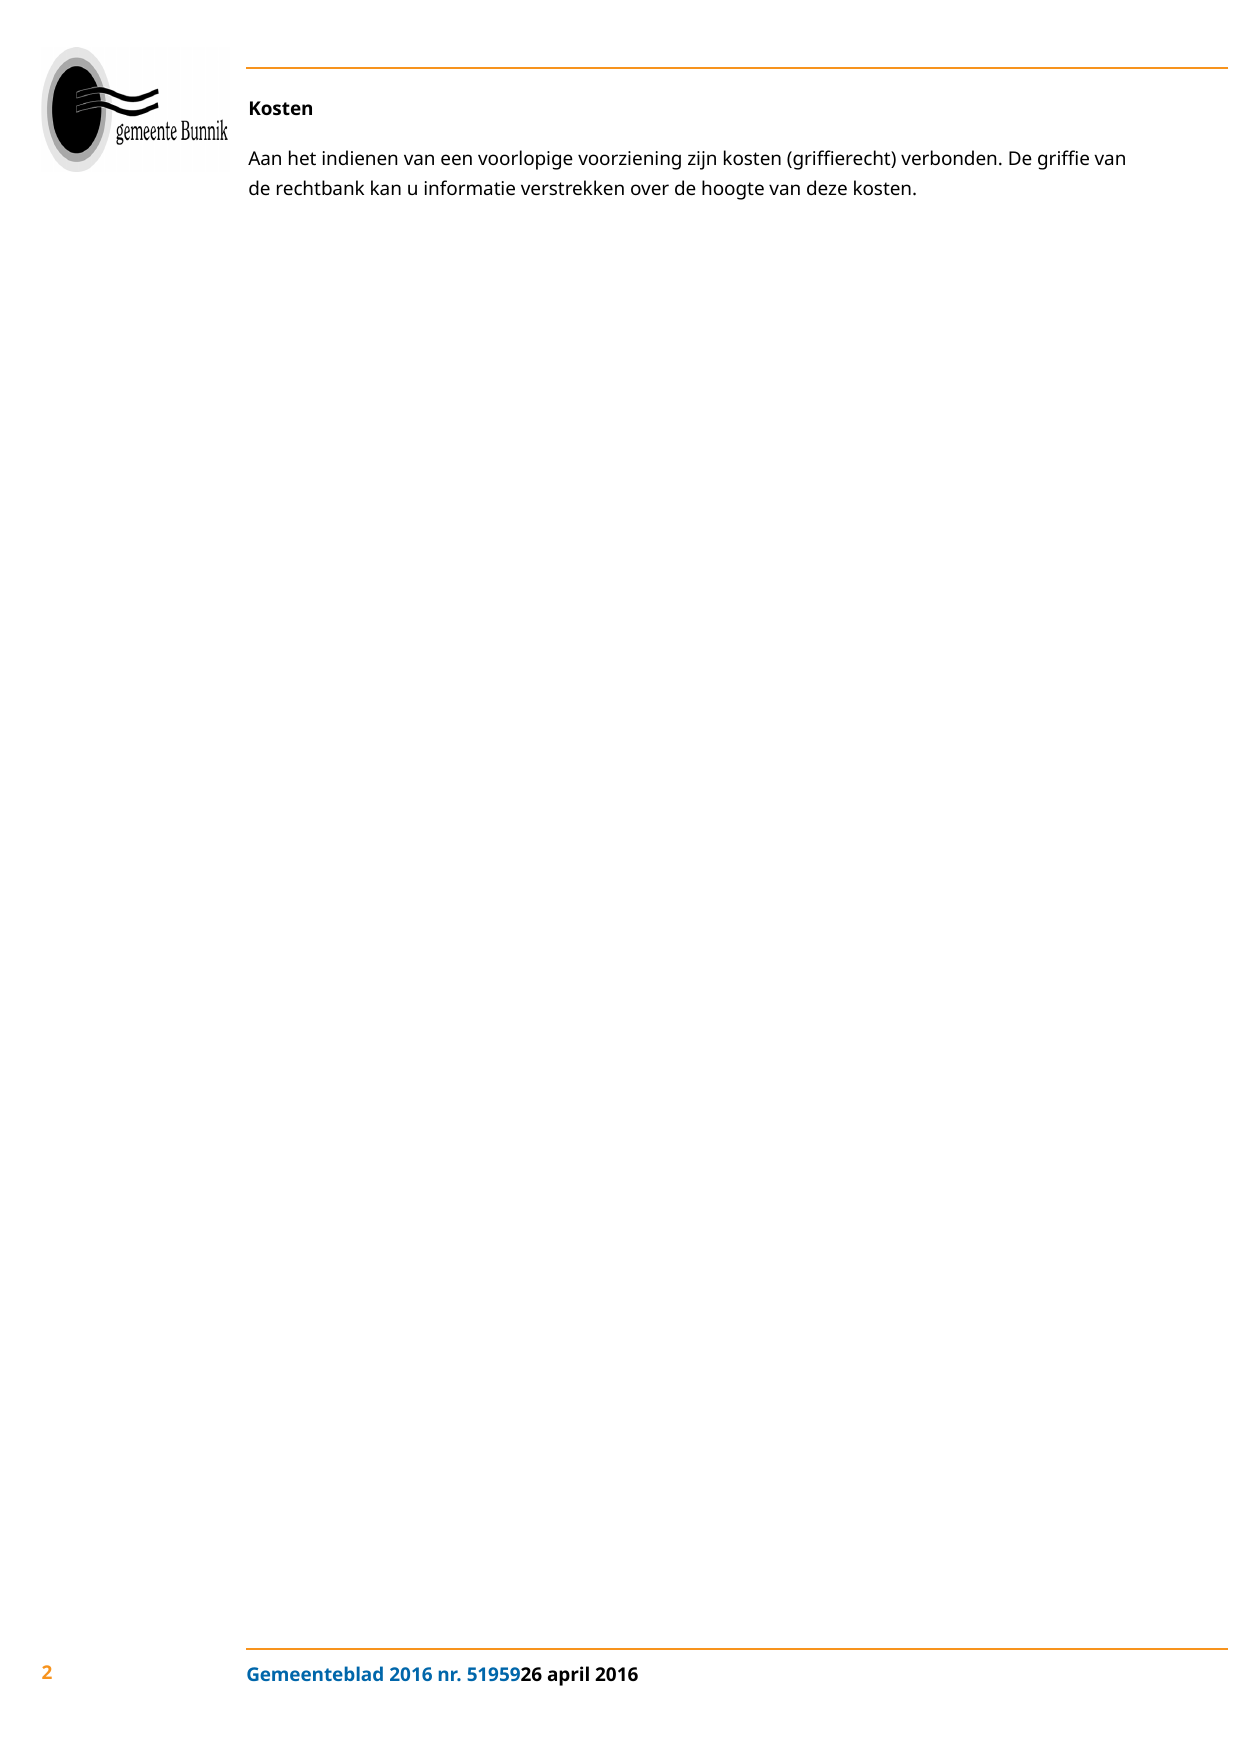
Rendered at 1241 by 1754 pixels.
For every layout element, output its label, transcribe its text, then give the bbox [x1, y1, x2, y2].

picture [41, 47, 231, 172]
text Aan het indienen van een voorlopige voorziening zijn kosten (griffierecht) verbonden. De griffie van de rechtbank kan u informatie verstrekken over de hoogte van deze kosten. [248, 145, 1152, 201]
text Kosten [248, 95, 1152, 121]
